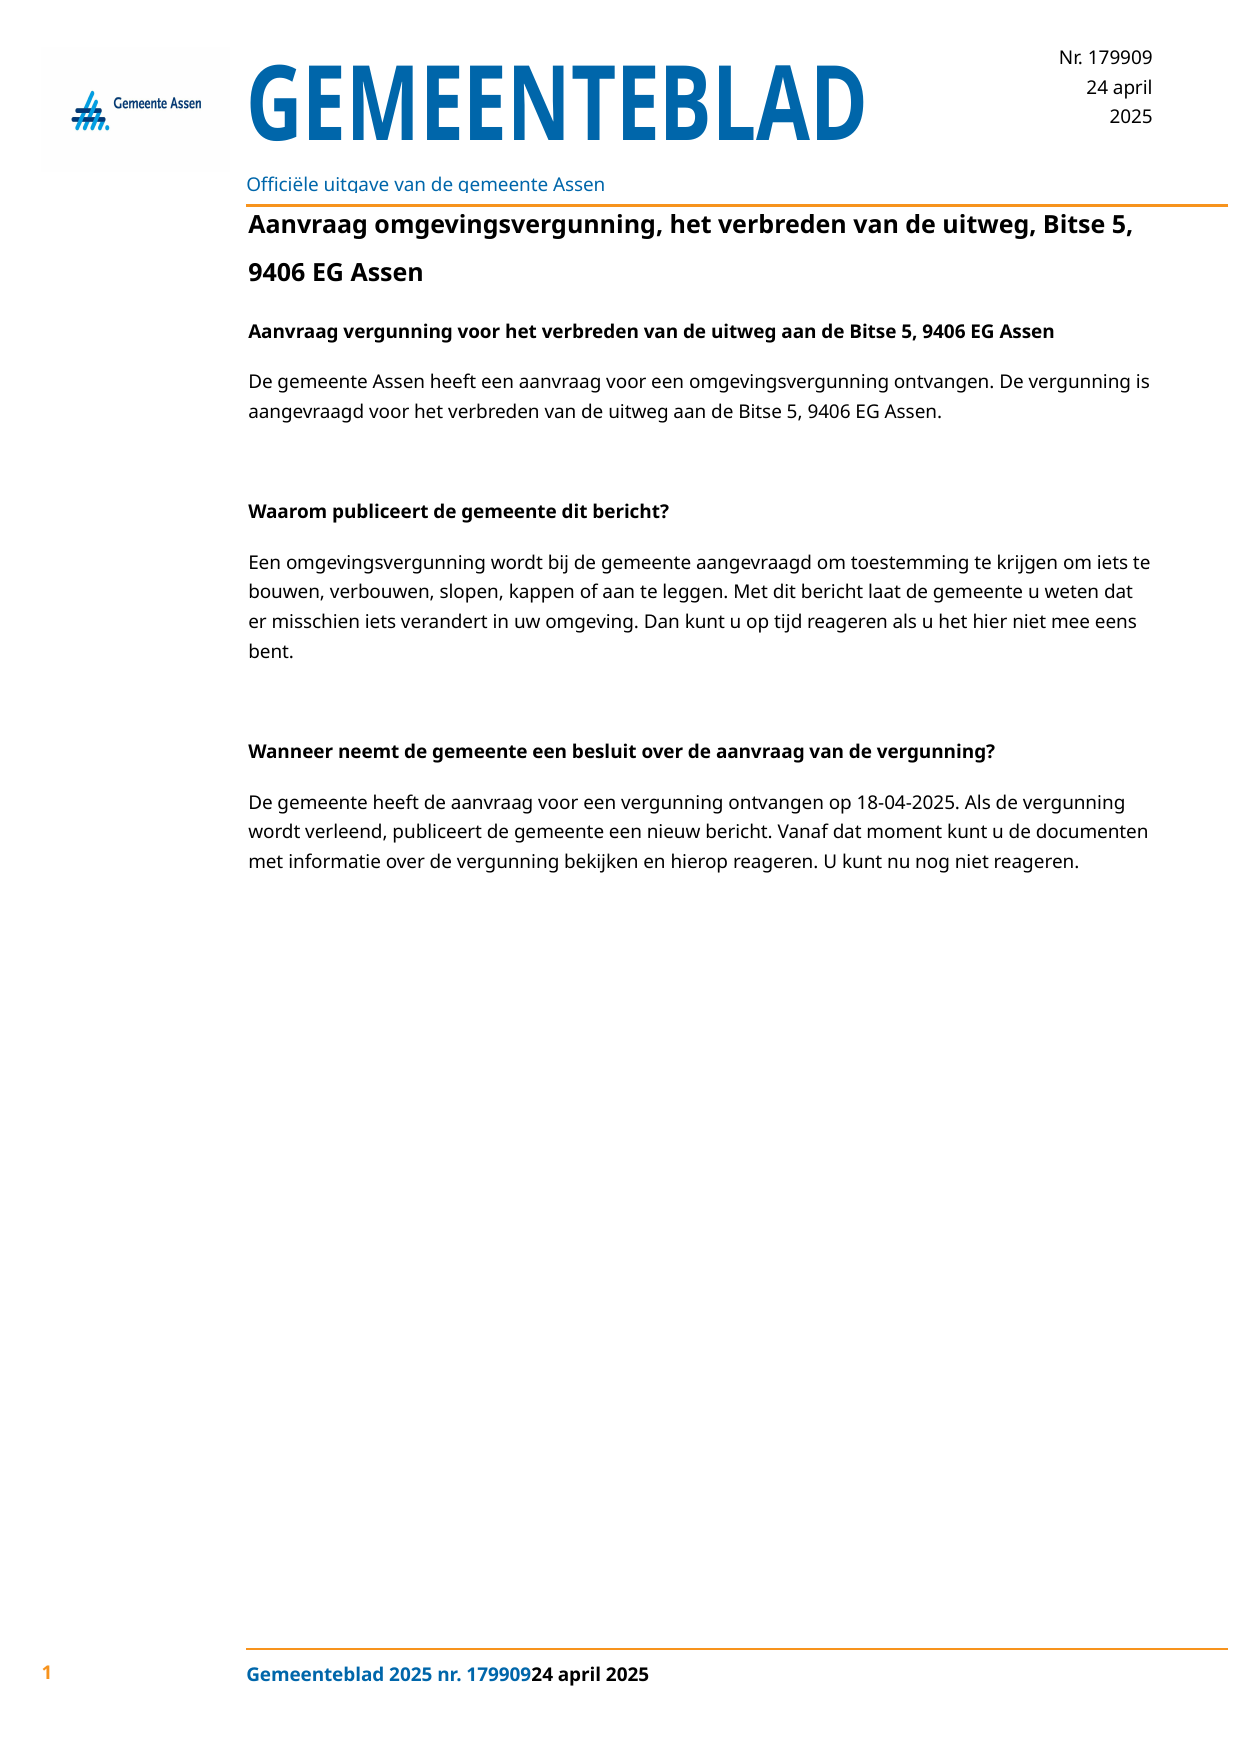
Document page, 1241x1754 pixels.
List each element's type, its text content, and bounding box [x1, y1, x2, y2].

text Aanvraag vergunning voor het verbreden van de uitweg aan de Bitse 5, 9406 EG Assen [248, 318, 1152, 344]
text Wanneer neemt de gemeente een besluit over de aanvraag van de vergunning? [248, 739, 1152, 764]
text De gemeente heeft de aanvraag voor een vergunning ontvangen op 18-04-2025. Als de vergunning wordt verleend, publiceert de gemeente een nieuw bericht. Vanaf dat moment kunt u de documenten met informatie over de vergunning bekijken en hierop reageren. U kunt nu nog niet reageren. [248, 789, 1152, 874]
text Een omgevingsvergunning wordt bij de gemeente aangevraagd om toestemming te krijgen om iets te bouwen, verbouwen, slopen, kappen of aan te leggen. Met dit bericht laat de gemeente u weten dat er misschien iets verandert in uw omgeving. Dan kunt u op tijd reageren als u het hier niet mee eens bent. [248, 549, 1152, 664]
text De gemeente Assen heeft een aanvraag voor een omgevingsvergunning ontvangen. De vergunning is aangevraagd voor het verbreden van de uitweg aan de Bitse 5, 9406 EG Assen. [248, 368, 1152, 424]
text Waarom publiceert de gemeente dit bericht? [248, 499, 1152, 524]
text Aanvraag omgevingsvergunning, het verbreden van de uitweg, Bitse 5, 9406 EG Assen [248, 207, 1152, 288]
picture [41, 47, 231, 172]
